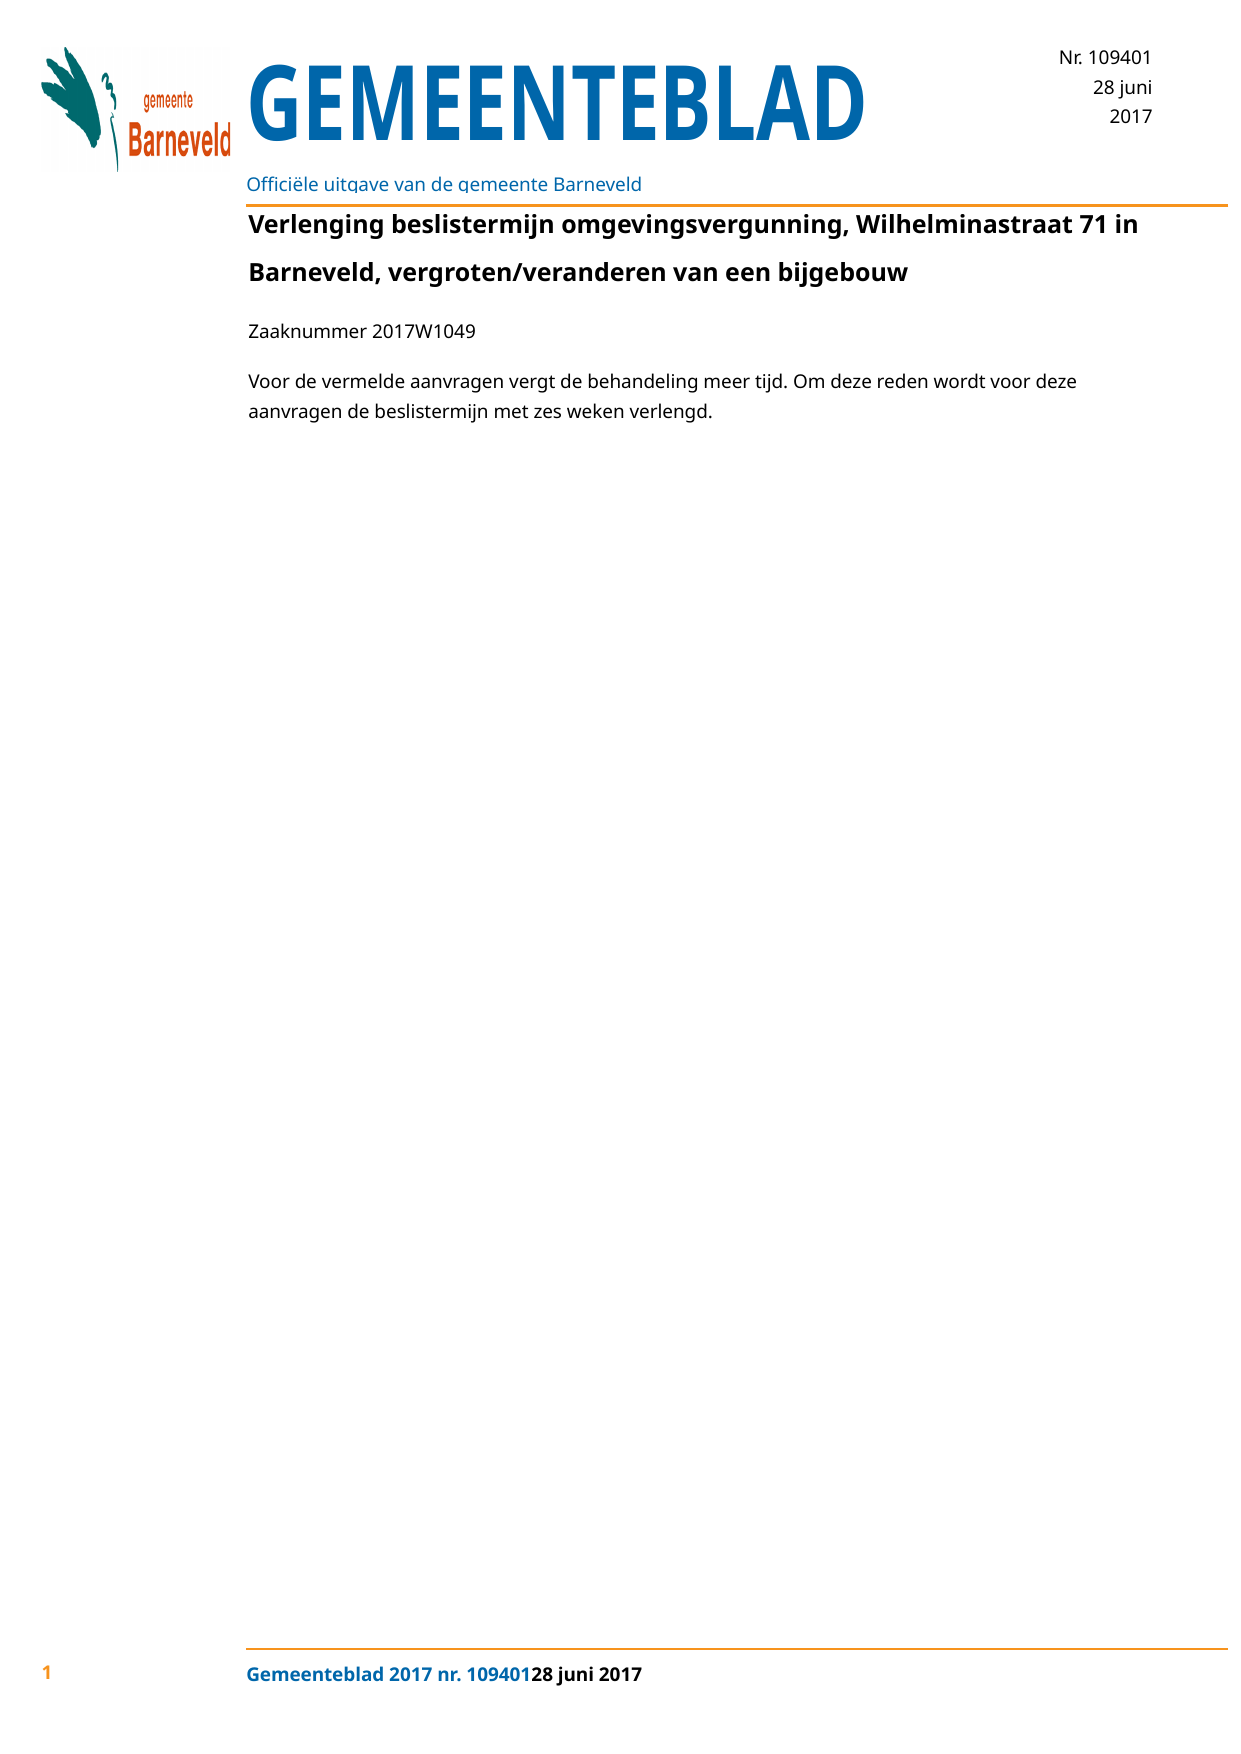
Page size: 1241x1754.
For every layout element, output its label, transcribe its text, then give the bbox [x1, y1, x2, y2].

text Zaaknummer 2017W1049 [248, 318, 1152, 344]
picture [41, 47, 231, 172]
text Verlenging beslistermijn omgevingsvergunning, Wilhelminastraat 71 in Barneveld, vergroten/veranderen van een bijgebouw [248, 207, 1152, 288]
text Voor de vermelde aanvragen vergt de behandeling meer tijd. Om deze reden wordt voor deze aanvragen de beslistermijn met zes weken verlengd. [248, 368, 1152, 424]
